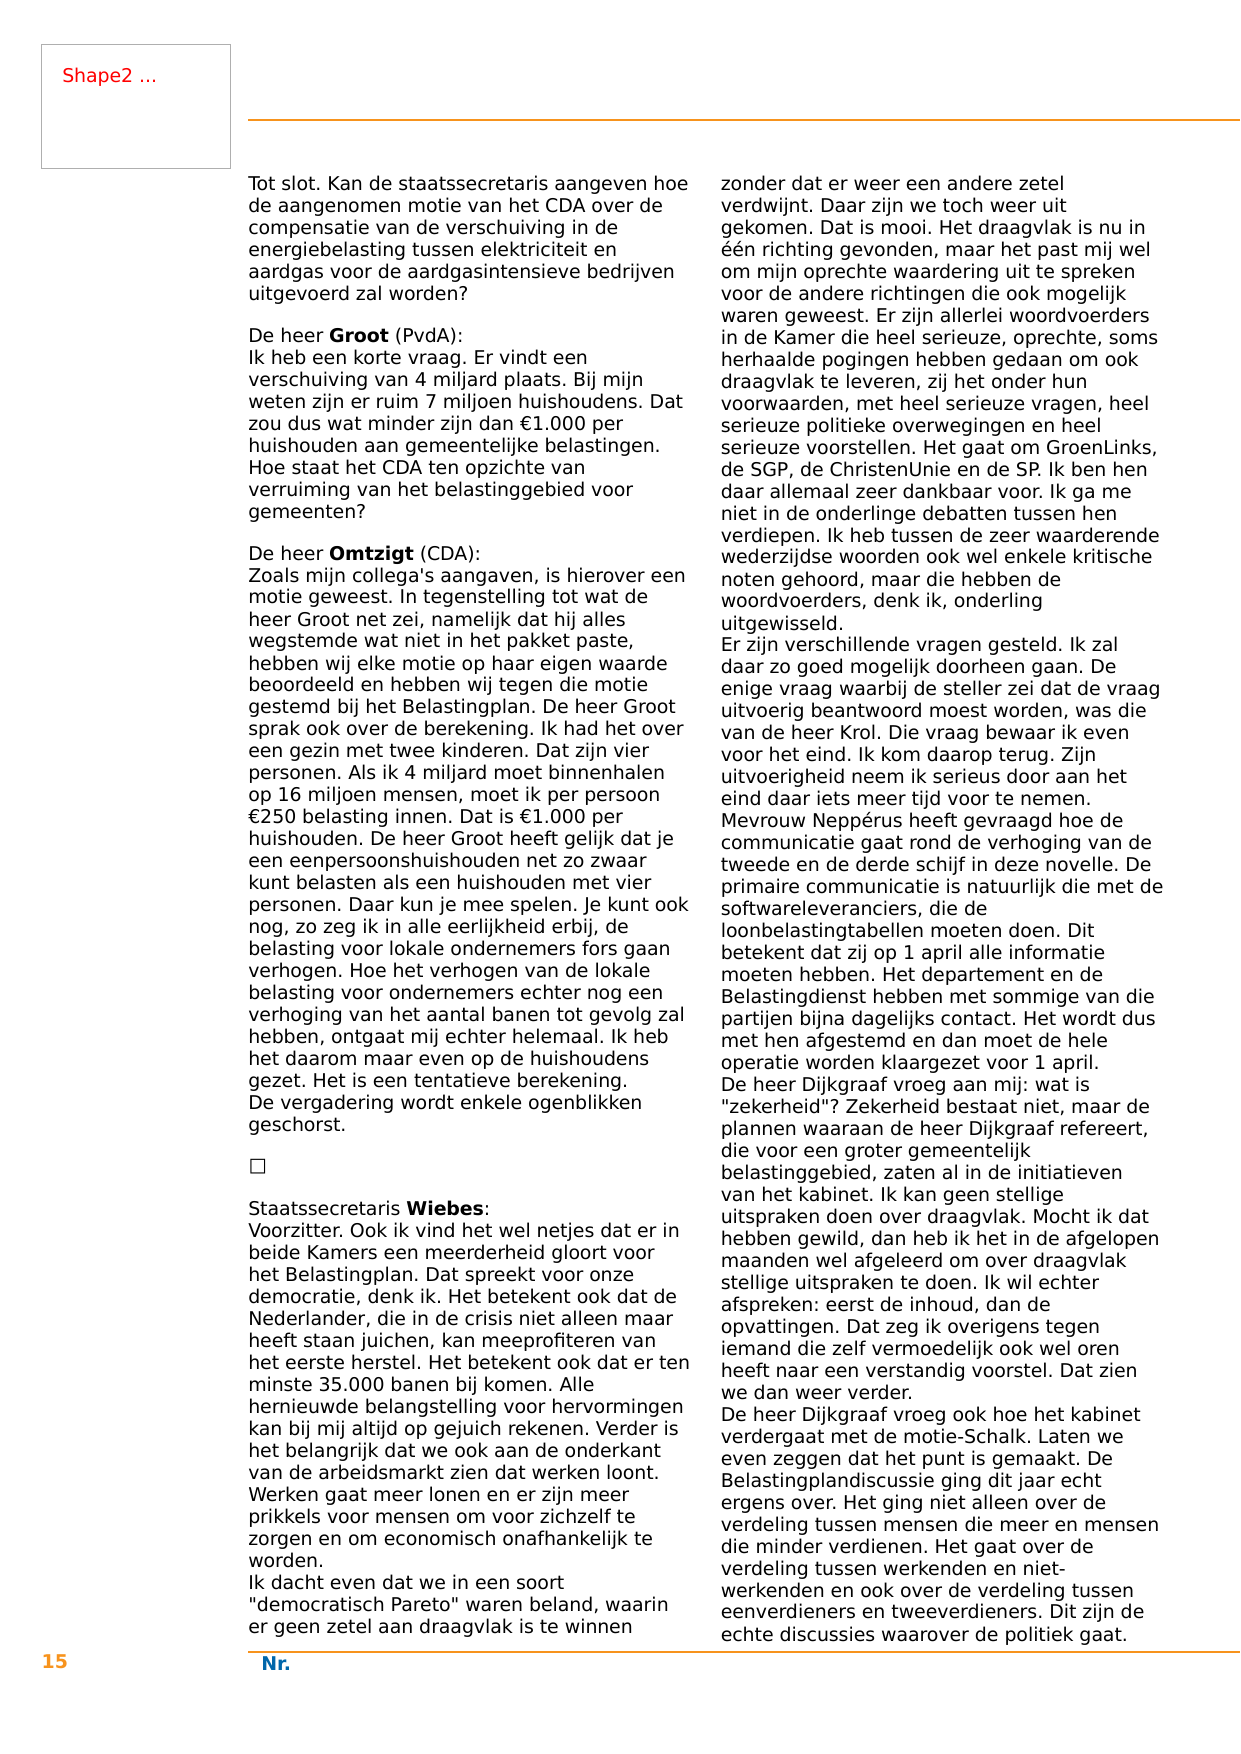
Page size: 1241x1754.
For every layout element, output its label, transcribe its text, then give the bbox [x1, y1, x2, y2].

text De vergadering wordt enkele ogenblikken geschorst. [248, 1092, 691, 1136]
text De heer Omtzigt (CDA): [248, 542, 691, 564]
text Staatssecretaris Wiebes: [248, 1198, 691, 1220]
text Ik dacht even dat we in een soort "democratisch Pareto" waren beland, waarin er geen zetel aan draagvlak is te winnen [248, 1572, 691, 1637]
text De heer Dijkgraaf vroeg ook hoe het kabinet verdergaat met de motie-Schalk. Laten we even zeggen dat het punt is gemaakt. De Belastingplandiscussie ging dit jaar echt ergens over. Het ging niet alleen over de verdeling tussen mensen die meer en mensen die minder verdienen. Het gaat over de verdeling tussen werkenden en niet-werkenden en ook over de verdeling tussen eenverdieners en tweeverdieners. Dit zijn de echte discussies waarover de politiek gaat. [721, 1404, 1163, 1645]
text De heer Groot (PvdA): [248, 325, 691, 347]
text Voorzitter. Ook ik vind het wel netjes dat er in beide Kamers een meerderheid gloort voor het Belastingplan. Dat spreekt voor onze democratie, denk ik. Het betekent ook dat de Nederlander, die in de crisis niet alleen maar heeft staan juichen, kan meeprofiteren van het eerste herstel. Het betekent ook dat er ten minste 35.000 banen bij komen. Alle hernieuwde belangstelling voor hervormingen kan bij mij altijd op gejuich rekenen. Verder is het belangrijk dat we ook aan de onderkant van de arbeidsmarkt zien dat werken loont. Werken gaat meer lonen en er zijn meer prikkels voor mensen om voor zichzelf te zorgen en om economisch onafhankelijk te worden. [248, 1220, 691, 1572]
text Ik heb een korte vraag. Er vindt een verschuiving van 4 miljard plaats. Bij mijn weten zijn er ruim 7 miljoen huishoudens. Dat zou dus wat minder zijn dan €1.000 per huishouden aan gemeentelijke belastingen. Hoe staat het CDA ten opzichte van verruiming van het belastinggebied voor gemeenten? [248, 347, 691, 522]
text Tot slot. Kan de staatssecretaris aangeven hoe de aangenomen motie van het CDA over de compensatie van de verschuiving in de energiebelasting tussen elektriciteit en aardgas voor de aardgasintensieve bedrijven uitgevoerd zal worden? [248, 173, 691, 305]
text ⬜ [248, 1156, 691, 1178]
text Zoals mijn collega's aangaven, is hierover een motie geweest. In tegenstelling tot wat de heer Groot net zei, namelijk dat hij alles wegstemde wat niet in het pakket paste, hebben wij elke motie op haar eigen waarde beoordeeld en hebben wij tegen die motie gestemd bij het Belastingplan. De heer Groot sprak ook over de berekening. Ik had het over een gezin met twee kinderen. Dat zijn vier personen. Als ik 4 miljard moet binnenhalen op 16 miljoen mensen, moet ik per persoon €250 belasting innen. Dat is €1.000 per huishouden. De heer Groot heeft gelijk dat je een eenpersoonshuishouden net zo zwaar kunt belasten als een huishouden met vier personen. Daar kun je mee spelen. Je kunt ook nog, zo zeg ik in alle eerlijkheid erbij, de belasting voor lokale ondernemers fors gaan verhogen. Hoe het verhogen van de lokale belasting voor ondernemers echter nog een verhoging van het aantal banen tot gevolg zal hebben, ontgaat mij echter helemaal. Ik heb het daarom maar even op de huishoudens gezet. Het is een tentatieve berekening. [248, 564, 691, 1092]
text zonder dat er weer een andere zetel verdwijnt. Daar zijn we toch weer uit gekomen. Dat is mooi. Het draagvlak is nu in één richting gevonden, maar het past mij wel om mijn oprechte waardering uit te spreken voor de andere richtingen die ook mogelijk waren geweest. Er zijn allerlei woordvoerders in de Kamer die heel serieuze, oprechte, soms herhaalde pogingen hebben gedaan om ook draagvlak te leveren, zij het onder hun voorwaarden, met heel serieuze vragen, heel serieuze politieke overwegingen en heel serieuze voorstellen. Het gaat om GroenLinks, de SGP, de ChristenUnie en de SP. Ik ben hen daar allemaal zeer dankbaar voor. Ik ga me niet in de onderlinge debatten tussen hen verdiepen. Ik heb tussen de zeer waarderende wederzijdse woorden ook wel enkele kritische noten gehoord, maar die hebben de woordvoerders, denk ik, onderling uitgewisseld. [721, 173, 1163, 634]
text De heer Dijkgraaf vroeg aan mij: wat is "zekerheid"? Zekerheid bestaat niet, maar de plannen waaraan de heer Dijkgraaf refereert, die voor een groter gemeentelijk belastinggebied, zaten al in de initiatieven van het kabinet. Ik kan geen stellige uitspraken doen over draagvlak. Mocht ik dat hebben gewild, dan heb ik het in de afgelopen maanden wel afgeleerd om over draagvlak stellige uitspraken te doen. Ik wil echter afspreken: eerst de inhoud, dan de opvattingen. Dat zeg ik overigens tegen iemand die zelf vermoedelijk ook wel oren heeft naar een verstandig voorstel. Dat zien we dan weer verder. [721, 1074, 1163, 1404]
text Mevrouw Neppérus heeft gevraagd hoe de communicatie gaat rond de verhoging van de tweede en de derde schijf in deze novelle. De primaire communicatie is natuurlijk die met de softwareleveranciers, die de loonbelastingtabellen moeten doen. Dit betekent dat zij op 1 april alle informatie moeten hebben. Het departement en de Belastingdienst hebben met sommige van die partijen bijna dagelijks contact. Het wordt dus met hen afgestemd en dan moet de hele operatie worden klaargezet voor 1 april. [721, 810, 1163, 1074]
text Er zijn verschillende vragen gesteld. Ik zal daar zo goed mogelijk doorheen gaan. De enige vraag waarbij de steller zei dat de vraag uitvoerig beantwoord moest worden, was die van de heer Krol. Die vraag bewaar ik even voor het eind. Ik kom daarop terug. Zijn uitvoerigheid neem ik serieus door aan het eind daar iets meer tijd voor te nemen. [721, 634, 1163, 810]
